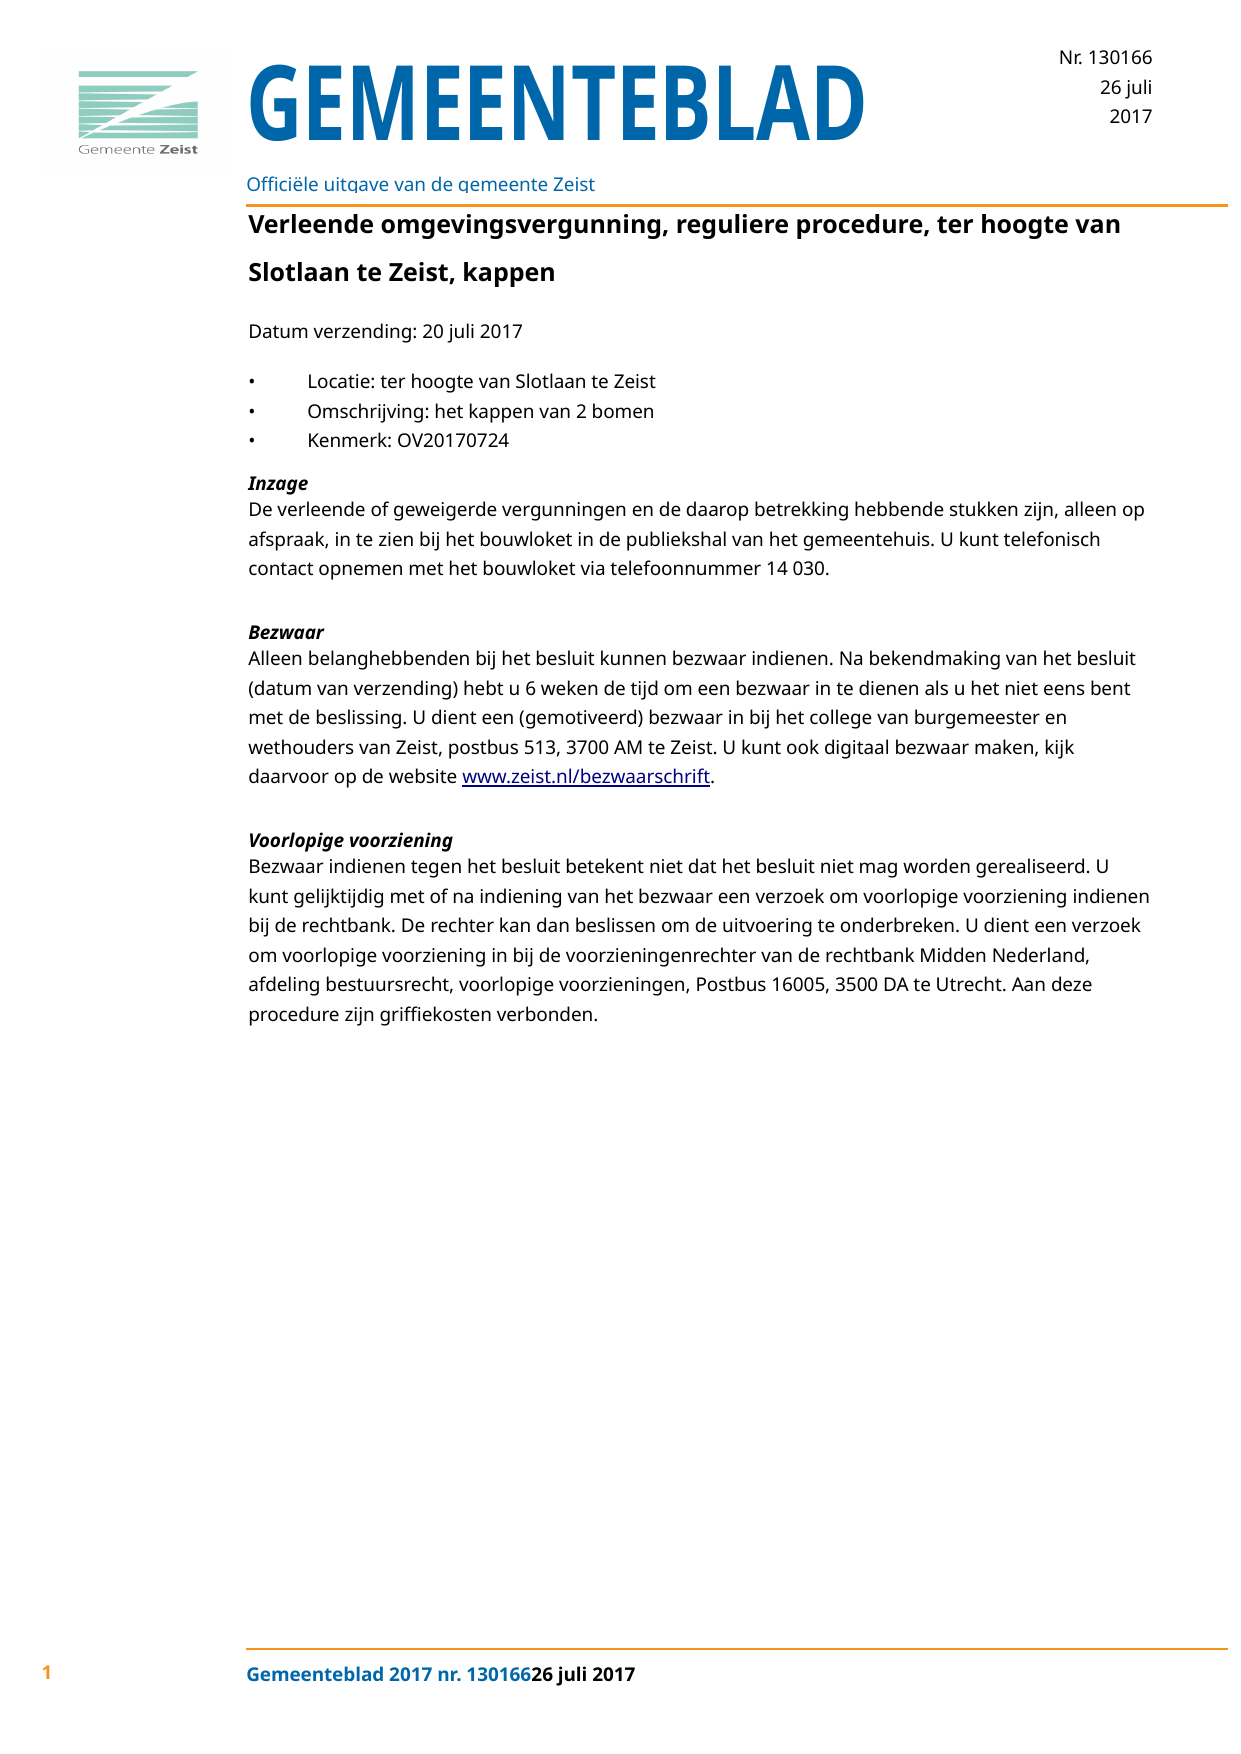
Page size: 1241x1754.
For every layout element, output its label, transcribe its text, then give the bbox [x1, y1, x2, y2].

text Bezwaar indienen tegen het besluit betekent niet dat het besluit niet mag worden gerealiseerd. U kunt gelijktijdig met of na indiening van het bezwaar een verzoek om voorlopige voorziening indienen bij de rechtbank. De rechter kan dan beslissen om de uitvoering te onderbreken. U dient een verzoek om voorlopige voorziening in bij de voorzieningenrechter van de rechtbank Midden Nederland, afdeling bestuursrecht, voorlopige voorzieningen, Postbus 16005, 3500 DA te Utrecht. Aan deze procedure zijn griffiekosten verbonden. [248, 853, 1152, 1027]
text Alleen belanghebbenden bij het besluit kunnen bezwaar indienen. Na bekendmaking van het besluit (datum van verzending) hebt u 6 weken de tijd om een bezwaar in te dienen als u het niet eens bent met de beslissing. U dient een (gemotiveerd) bezwaar in bij het college van burgemeester en wethouders van Zeist, postbus 513, 3700 AM te Zeist. U kunt ook digitaal bezwaar maken, kijk daarvoor op de website www.zeist.nl/bezwaarschrift. [248, 645, 1152, 789]
text Inzage [248, 471, 1152, 496]
list Omschrijving: het kappen van 2 bomen [248, 398, 1152, 424]
picture [41, 47, 231, 172]
text Datum verzending: 20 juli 2017 [248, 318, 1152, 344]
text Bezwaar [248, 619, 1152, 645]
text De verleende of geweigerde vergunningen en de daarop betrekking hebbende stukken zijn, alleen op afspraak, in te zien bij het bouwloket in de publiekshal van het gemeentehuis. U kunt telefonisch contact opnemen met het bouwloket via telefoonnummer 14 030. [248, 496, 1152, 581]
list Kenmerk: OV20170724 [248, 427, 1152, 453]
list Locatie: ter hoogte van Slotlaan te Zeist [248, 368, 1152, 394]
text Voorlopige voorziening [248, 827, 1152, 853]
text Verleende omgevingsvergunning, reguliere procedure, ter hoogte van Slotlaan te Zeist, kappen [248, 207, 1152, 288]
